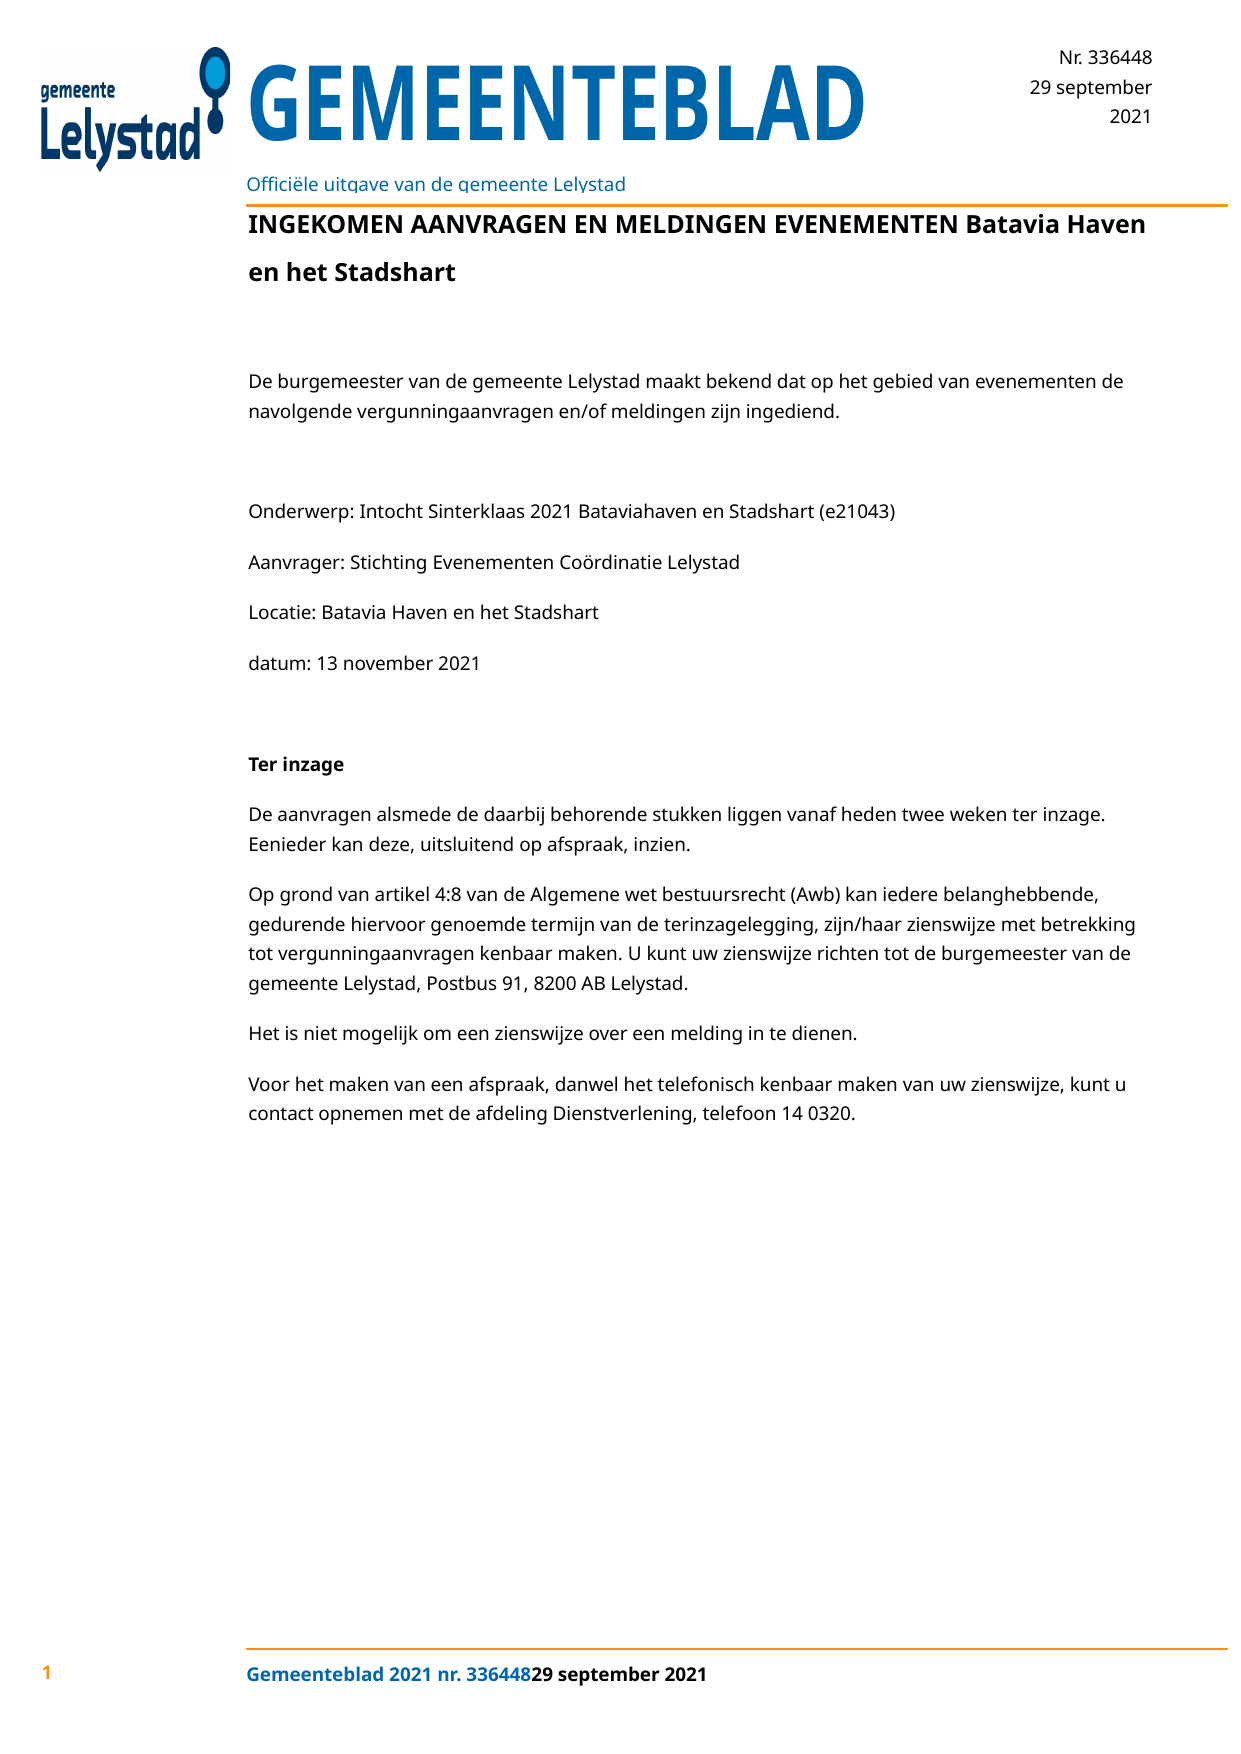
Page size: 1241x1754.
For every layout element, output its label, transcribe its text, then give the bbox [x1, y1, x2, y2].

text datum: 13 november 2021 [248, 650, 1152, 676]
text Onderwerp: Intocht Sinterklaas 2021 Bataviahaven en Stadshart (e21043) [248, 499, 1152, 524]
text Het is niet mogelijk om een zienswijze over een melding in te dienen. [248, 1020, 1152, 1046]
text Aanvrager: Stichting Evenementen Coördinatie Lelystad [248, 549, 1152, 575]
text Op grond van artikel 4:8 van de Algemene wet bestuursrecht (Awb) kan iedere belanghebbende, gedurende hiervoor genoemde termijn van de terinzagelegging, zijn/haar zienswijze met betrekking tot vergunningaanvragen kenbaar maken. U kunt uw zienswijze richten tot de burgemeester van de gemeente Lelystad, Postbus 91, 8200 AB Lelystad. [248, 881, 1152, 996]
text INGEKOMEN AANVRAGEN EN MELDINGEN EVENEMENTEN Batavia Haven en het Stadshart [248, 207, 1152, 288]
text Ter inzage [248, 751, 1152, 777]
text De burgemeester van de gemeente Lelystad maakt bekend dat op het gebied van evenementen de navolgende vergunningaanvragen en/of meldingen zijn ingediend. [248, 368, 1152, 424]
picture [41, 47, 231, 172]
text Voor het maken van een afspraak, danwel het telefonisch kenbaar maken van uw zienswijze, kunt u contact opnemen met de afdeling Dienstverlening, telefoon 14 0320. [248, 1071, 1152, 1126]
text Locatie: Batavia Haven en het Stadshart [248, 599, 1152, 625]
text De aanvragen alsmede de daarbij behorende stukken liggen vanaf heden twee weken ter inzage. Eenieder kan deze, uitsluitend op afspraak, inzien. [248, 801, 1152, 857]
